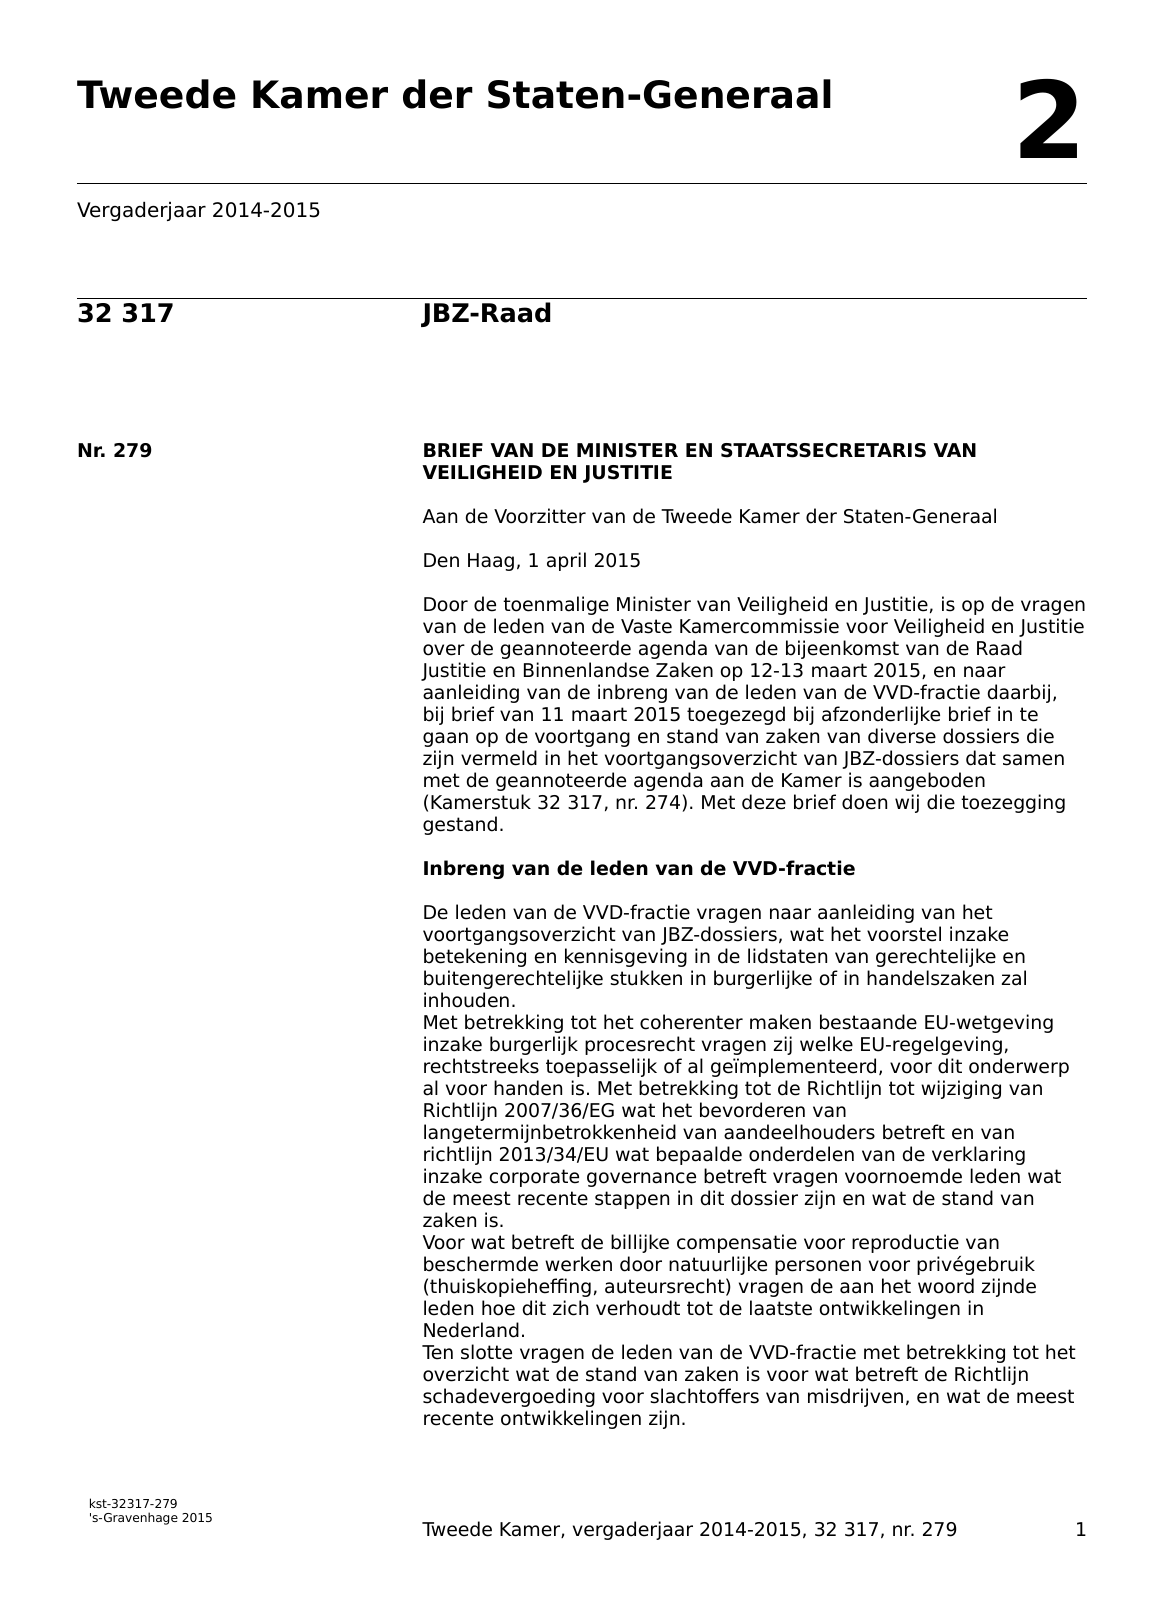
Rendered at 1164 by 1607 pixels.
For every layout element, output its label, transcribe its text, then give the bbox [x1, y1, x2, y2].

subtitle 32 317 JBZ-Raad [77, 299, 1087, 329]
text De leden van de VVD-fractie vragen naar aanleiding van het voortgangsoverzicht van JBZ-dossiers, wat het voorstel inzake betekening en kennisgeving in de lidstaten van gerechtelijke en buitengerechtelijke stukken in burgerlijke of in handelszaken zal inhouden. [422, 902, 1087, 1012]
table_cell Vergaderjaar 2014-2015 [77, 184, 1087, 298]
text kst-32317-279 [88, 1497, 323, 1511]
table_header Tweede Kamer der Staten-Generaal [77, 59, 886, 183]
text Voor wat betreft de billijke compensatie voor reproductie van beschermde werken door natuurlijke personen voor privégebruik (thuiskopieheffing, auteursrecht) vragen de aan het woord zijnde leden hoe dit zich verhoudt tot de laatste ontwikkelingen in Nederland. [422, 1232, 1087, 1342]
text Met betrekking tot het coherenter maken bestaande EU-wetgeving inzake burgerlijk procesrecht vragen zij welke EU-regelgeving, rechtstreeks toepasselijk of al geïmplementeerd, voor dit onderwerp al voor handen is. Met betrekking tot de Richtlijn tot wijziging van Richtlijn 2007/36/EG wat het bevorderen van langetermijnbetrokkenheid van aandeelhouders betreft en van richtlijn 2013/34/EU wat bepaalde onderdelen van de verklaring inzake corporate governance betreft vragen voornoemde leden wat de meest recente stappen in dit dossier zijn en wat de stand van zaken is. [422, 1012, 1087, 1232]
subtitle Inbreng van de leden van de VVD-fractie [422, 858, 1087, 880]
text 's-Gravenhage 2015 [88, 1511, 323, 1525]
text Den Haag, 1 april 2015 [422, 550, 1087, 572]
text Door de toenmalige Minister van Veiligheid en Justitie, is op de vragen van de leden van de Vaste Kamercommissie voor Veiligheid en Justitie over de geannoteerde agenda van de bijeenkomst van de Raad Justitie en Binnenlandse Zaken op 12-13 maart 2015, en naar aanleiding van de inbreng van de leden van de VVD-fractie daarbij, bij brief van 11 maart 2015 toegezegd bij afzonderlijke brief in te gaan op de voortgang en stand van zaken van diverse dossiers die zijn vermeld in het voortgangsoverzicht van JBZ-dossiers dat samen met de geannoteerde agenda aan de Kamer is aangeboden (Kamerstuk 32 317, nr. 274). Met deze brief doen wij die toezegging gestand. [422, 594, 1087, 836]
text Aan de Voorzitter van de Tweede Kamer der Staten-Generaal [422, 506, 1087, 528]
table_header 2 [886, 59, 1087, 183]
text Ten slotte vragen de leden van de VVD-fractie met betrekking tot het overzicht wat de stand van zaken is voor wat betreft de Richtlijn schadevergoeding voor slachtoffers van misdrijven, en wat de meest recente ontwikkelingen zijn. [422, 1342, 1087, 1430]
subtitle Nr. 279 BRIEF VAN DE MINISTER EN STAATSSECRETARIS VAN VEILIGHEID EN JUSTITIE [77, 440, 1087, 484]
